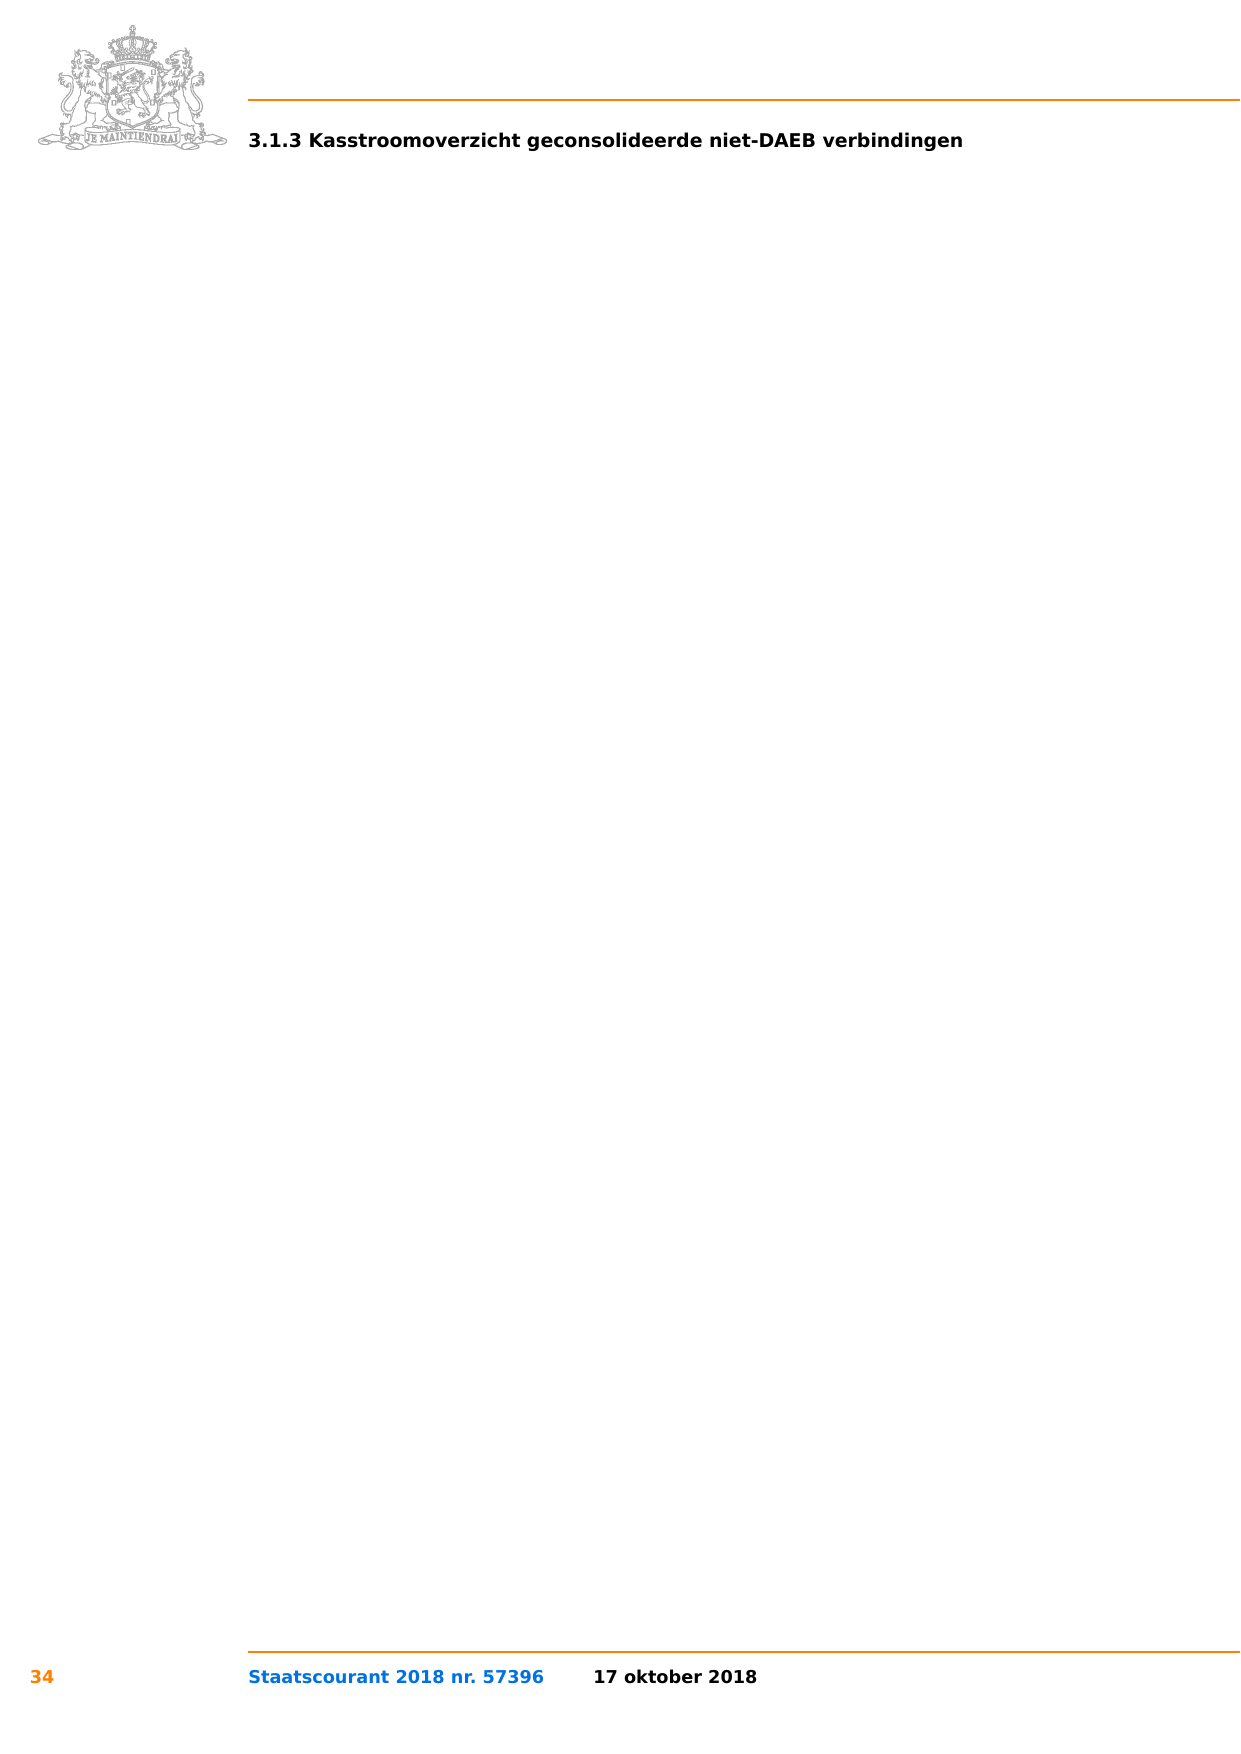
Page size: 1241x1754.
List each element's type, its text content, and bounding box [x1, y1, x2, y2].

picture [38, 25, 227, 150]
subtitle 3.1.3 Kasstroomoverzicht geconsolideerde niet-DAEB verbindingen [248, 130, 1163, 152]
